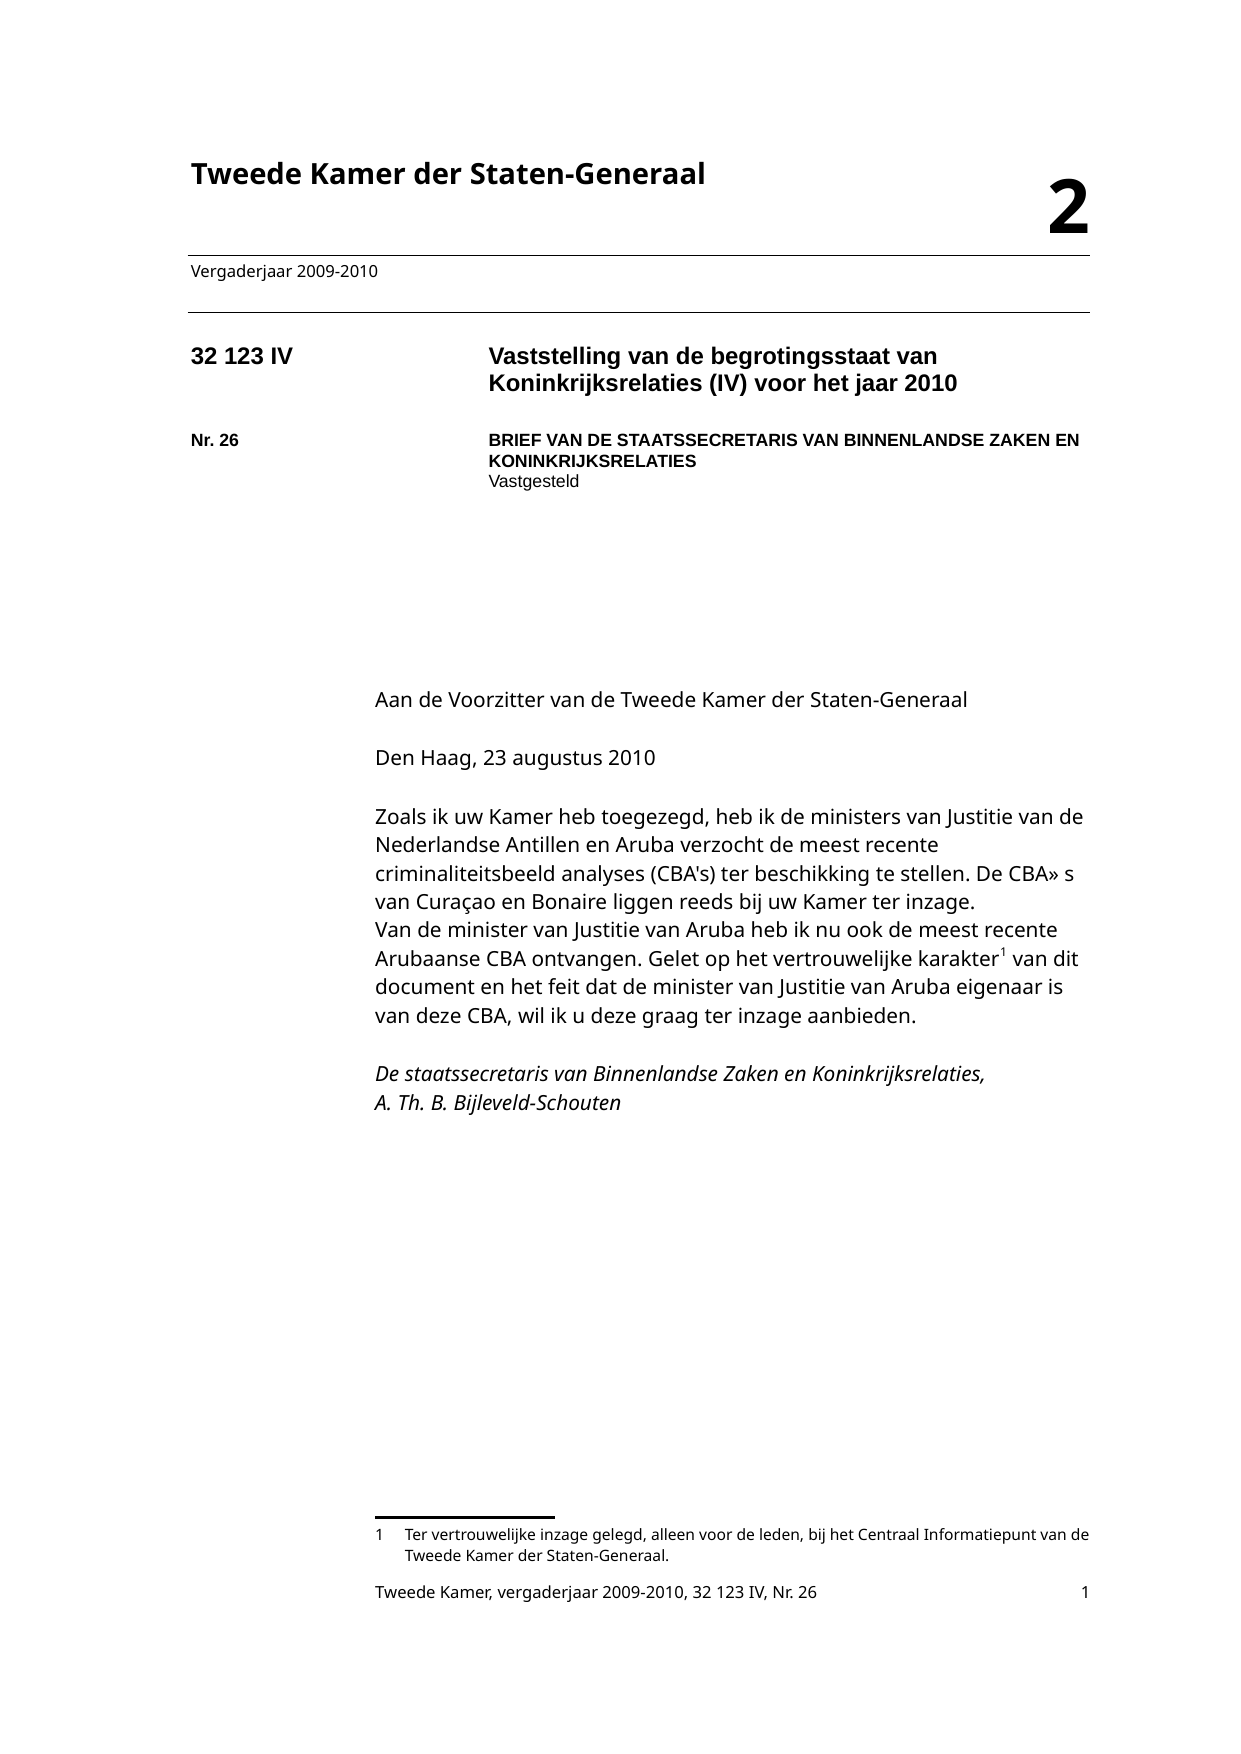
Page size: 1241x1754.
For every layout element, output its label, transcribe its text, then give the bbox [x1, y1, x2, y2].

table_cell BRIEF VAN DE STAATSSECRETARIS VAN BINNENLANDSE ZAKEN EN KONINKRIJKSRELATIES Vastgesteld [485, 427, 1090, 566]
table_header 2 [910, 150, 1090, 255]
table_cell [485, 256, 1090, 312]
table_cell Vaststelling van de begrotingsstaat van Koninkrijksrelaties (IV) voor het jaar 2010 [485, 339, 1090, 427]
text Ter vertrouwelijke inzage gelegd, alleen voor de leden, bij het Centraal Informatiepunt van de Tweede Kamer der Staten-Generaal. [375, 1509, 1090, 1566]
text A. Th. B. Bijleveld-Schouten [375, 1088, 1090, 1116]
text Den Haag, 23 augustus 2010 [375, 743, 1090, 772]
table_header Tweede Kamer der Staten-Generaal [188, 150, 909, 255]
text Zoals ik uw Kamer heb toegezegd, heb ik de ministers van Justitie van de Nederlandse Antillen en Aruba verzocht de meest recente criminaliteitsbeeld analyses (CBA's) ter beschikking te stellen. De CBA» s van Curaçao en Bonaire liggen reeds bij uw Kamer ter inzage. [375, 802, 1090, 916]
table_cell 32 123 IV [188, 339, 485, 427]
table_cell Vergaderjaar 2009-2010 [188, 256, 485, 312]
text Aan de Voorzitter van de Tweede Kamer der Staten-Generaal [375, 685, 1090, 713]
text De staatssecretaris van Binnenlandse Zaken en Koninkrijksrelaties, [375, 1059, 1090, 1088]
table_cell Nr. 26 [188, 427, 485, 566]
text Van de minister van Justitie van Aruba heb ik nu ook de meest recente Arubaanse CBA ontvangen. Gelet op het vertrouwelijke karakter van dit document en het feit dat de minister van Justitie van Aruba eigenaar is van deze CBA, wil ik u deze graag ter inzage aanbieden. [375, 916, 1090, 1029]
table_cell [188, 313, 485, 339]
table_cell [485, 313, 1090, 339]
